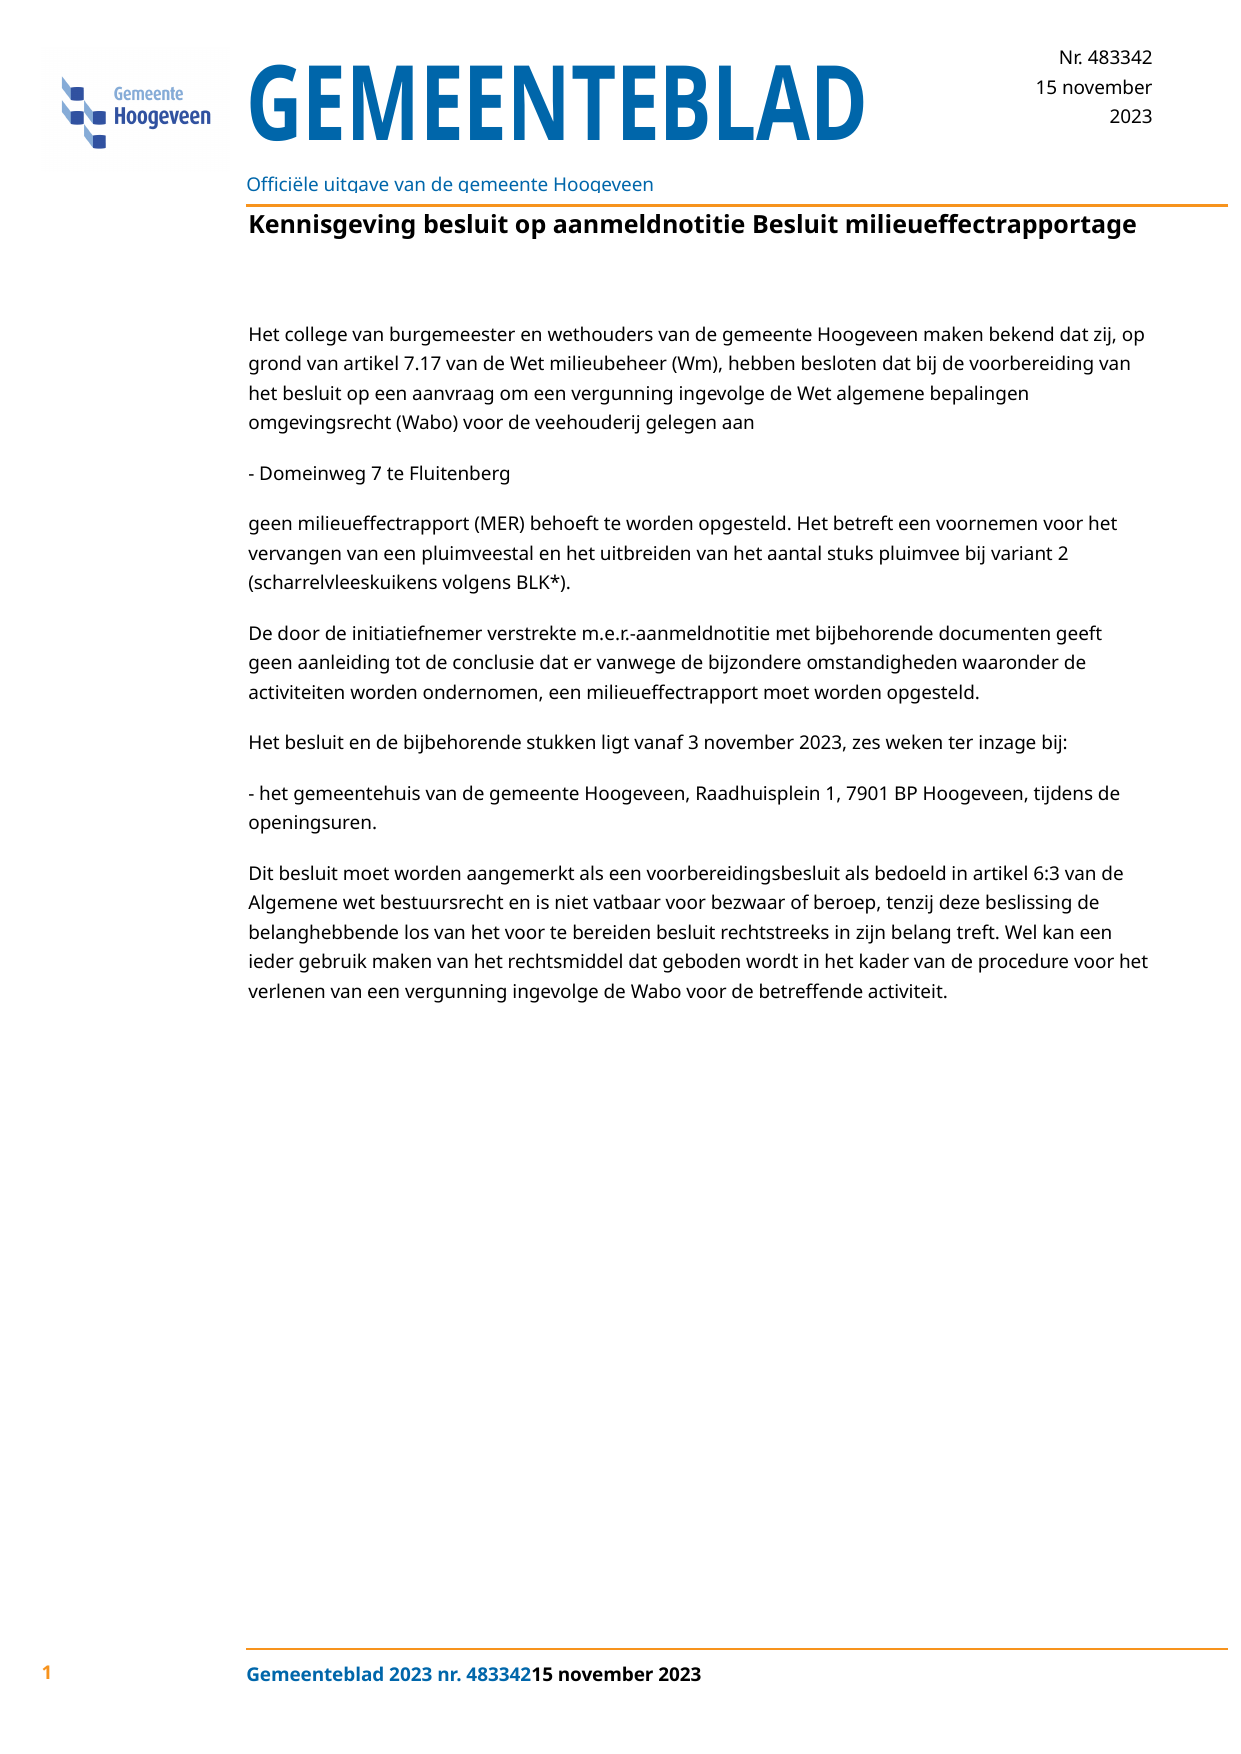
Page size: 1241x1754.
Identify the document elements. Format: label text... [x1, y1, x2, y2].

text Het besluit en de bijbehorende stukken ligt vanaf 3 november 2023, zes weken ter inzage bij: [248, 729, 1152, 755]
text Het college van burgemeester en wethouders van de gemeente Hoogeveen maken bekend dat zij, op grond van artikel 7.17 van de Wet milieubeheer (Wm), hebben besloten dat bij de voorbereiding van het besluit op een aanvraag om een vergunning ingevolge de Wet algemene bepalingen omgevingsrecht (Wabo) voor de veehouderij gelegen aan [248, 321, 1152, 435]
text - het gemeentehuis van de gemeente Hoogeveen, Raadhuisplein 1, 7901 BP Hoogeveen, tijdens de openingsuren. [248, 780, 1152, 835]
picture [41, 47, 231, 172]
text Dit besluit moet worden aangemerkt als een voorbereidingsbesluit als bedoeld in artikel 6:3 van de Algemene wet bestuursrecht en is niet vatbaar voor bezwaar of beroep, tenzij deze beslissing de belanghebbende los van het voor te bereiden besluit rechtstreeks in zijn belang treft. Wel kan een ieder gebruik maken van het rechtsmiddel dat geboden wordt in het kader van de procedure voor het verlenen van een vergunning ingevolge de Wabo voor de betreffende activiteit. [248, 860, 1152, 1004]
text De door de initiatiefnemer verstrekte m.e.r.-aanmeldnotitie met bijbehorende documenten geeft geen aanleiding tot de conclusie dat er vanwege de bijzondere omstandigheden waaronder de activiteiten worden ondernomen, een milieueffectrapport moet worden opgesteld. [248, 620, 1152, 705]
text geen milieueffectrapport (MER) behoeft te worden opgesteld. Het betreft een voornemen voor het vervangen van een pluimveestal en het uitbreiden van het aantal stuks pluimvee bij variant 2 (scharrelvleeskuikens volgens BLK*). [248, 510, 1152, 595]
text - Domeinweg 7 te Fluitenberg [248, 460, 1152, 486]
text Kennisgeving besluit op aanmeldnotitie Besluit milieueffectrapportage [248, 207, 1152, 241]
